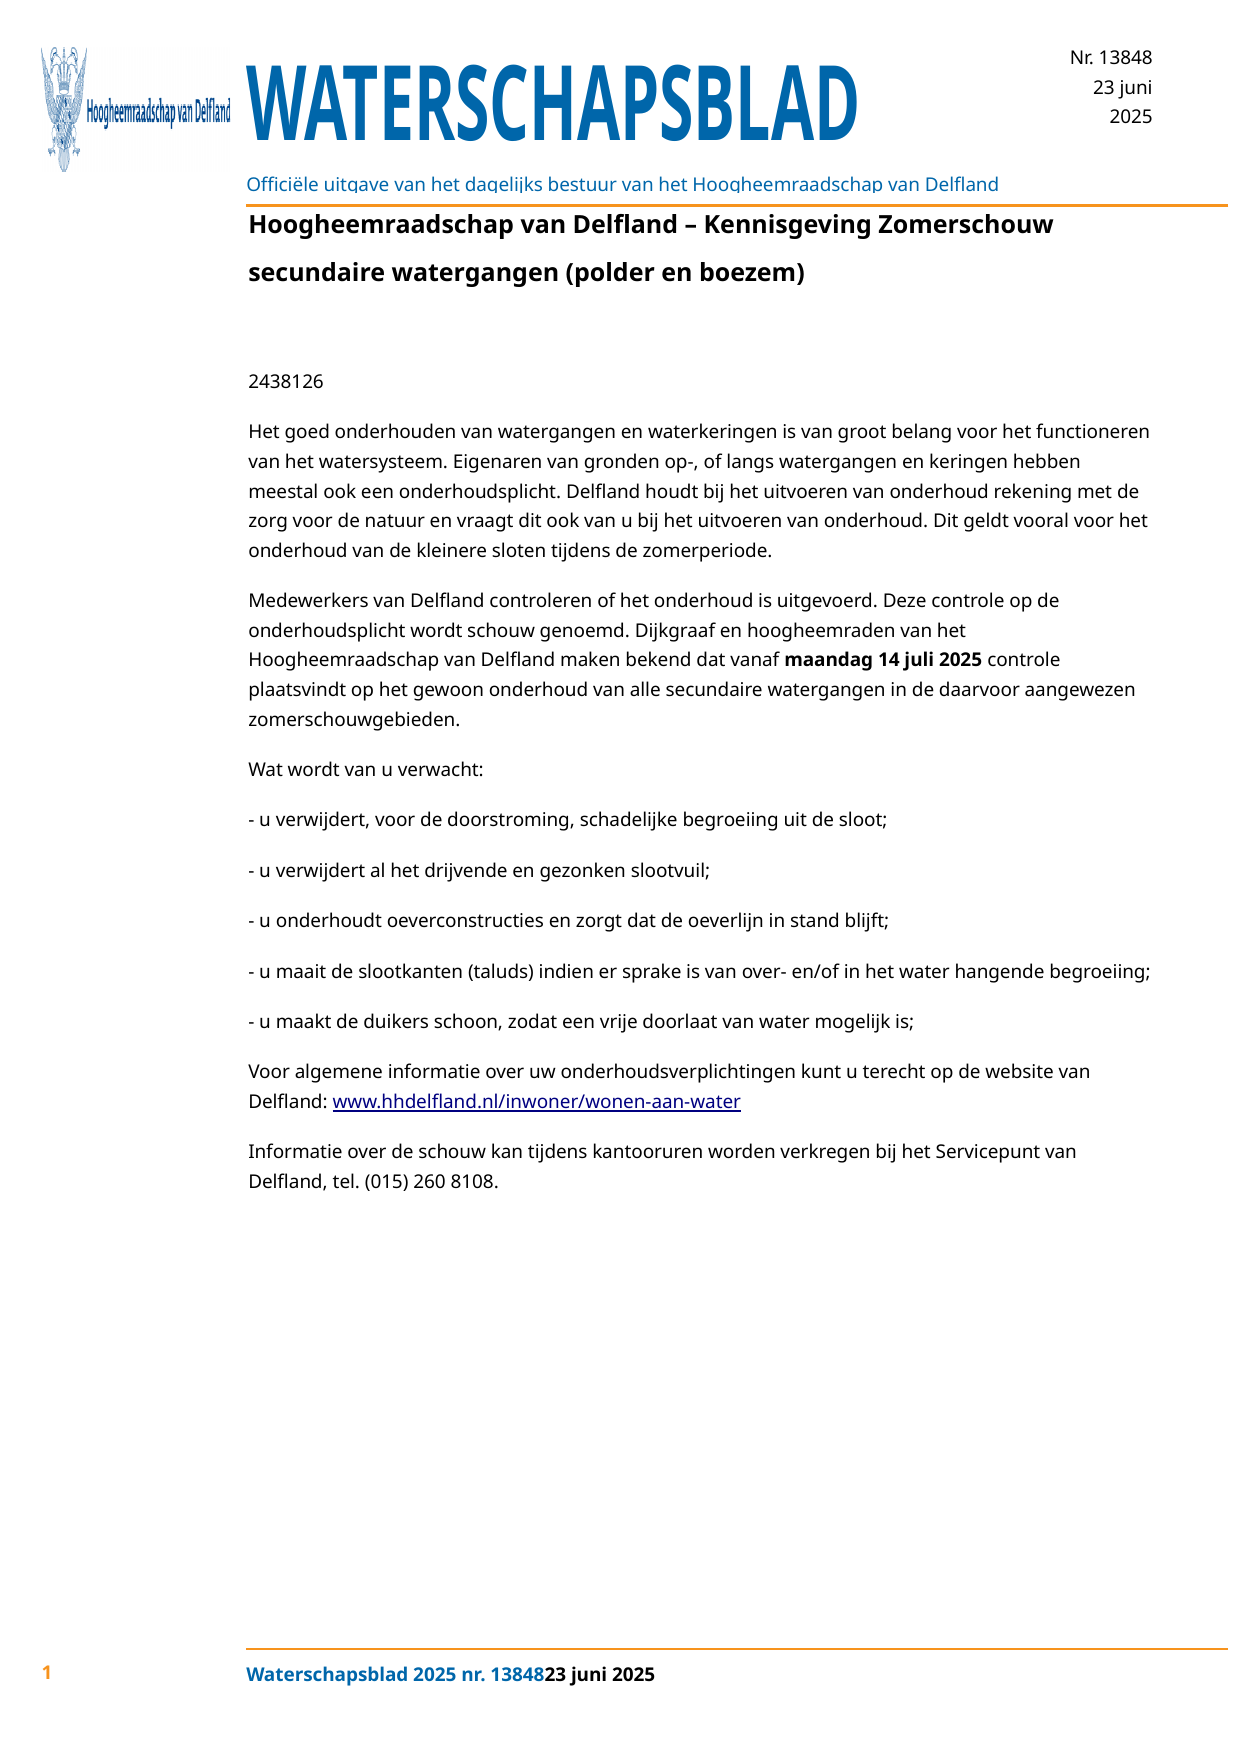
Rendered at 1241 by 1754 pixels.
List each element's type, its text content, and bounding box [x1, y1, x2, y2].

text Voor algemene informatie over uw onderhoudsverplichtingen kunt u terecht op de website van Delfland: www.hhdelfland.nl/inwoner/wonen-aan-water [248, 1059, 1152, 1114]
text Hoogheemraadschap van Delfland – Kennisgeving Zomerschouw secundaire watergangen (polder en boezem) [248, 207, 1152, 288]
text - u verwijdert, voor de doorstroming, schadelijke begroeiing uit de sloot; [248, 807, 1152, 832]
text Medewerkers van Delfland controleren of het onderhoud is uitgevoerd. Deze controle op de onderhoudsplicht wordt schouw genoemd. Dijkgraaf en hoogheemraden van het Hoogheemraadschap van Delfland maken bekend dat vanaf maandag 14 juli 2025 controle plaatsvindt op het gewoon onderhoud van alle secundaire watergangen in de daarvoor aangewezen zomerschouwgebieden. [248, 587, 1152, 732]
text Informatie over de schouw kan tijdens kantooruren worden verkregen bij het Servicepunt van Delfland, tel. (015) 260 8108. [248, 1139, 1152, 1194]
text Wat wordt van u verwacht: [248, 756, 1152, 782]
picture [41, 47, 231, 172]
text - u maait de slootkanten (taluds) indien er sprake is van over- en/of in het water hangende begroeiing; [248, 958, 1152, 984]
text 2438126 [248, 368, 1152, 394]
text - u onderhoudt oeverconstructies en zorgt dat de oeverlijn in stand blijft; [248, 907, 1152, 933]
text - u verwijdert al het drijvende en gezonken slootvuil; [248, 857, 1152, 883]
text Het goed onderhouden van watergangen en waterkeringen is van groot belang voor het functioneren van het watersysteem. Eigenaren van gronden op-, of langs watergangen en keringen hebben meestal ook een onderhoudsplicht. Delfland houdt bij het uitvoeren van onderhoud rekening met de zorg voor de natuur en vraagt dit ook van u bij het uitvoeren van onderhoud. Dit geldt vooral voor het onderhoud van de kleinere sloten tijdens de zomerperiode. [248, 419, 1152, 563]
text - u maakt de duikers schoon, zodat een vrije doorlaat van water mogelijk is; [248, 1008, 1152, 1034]
